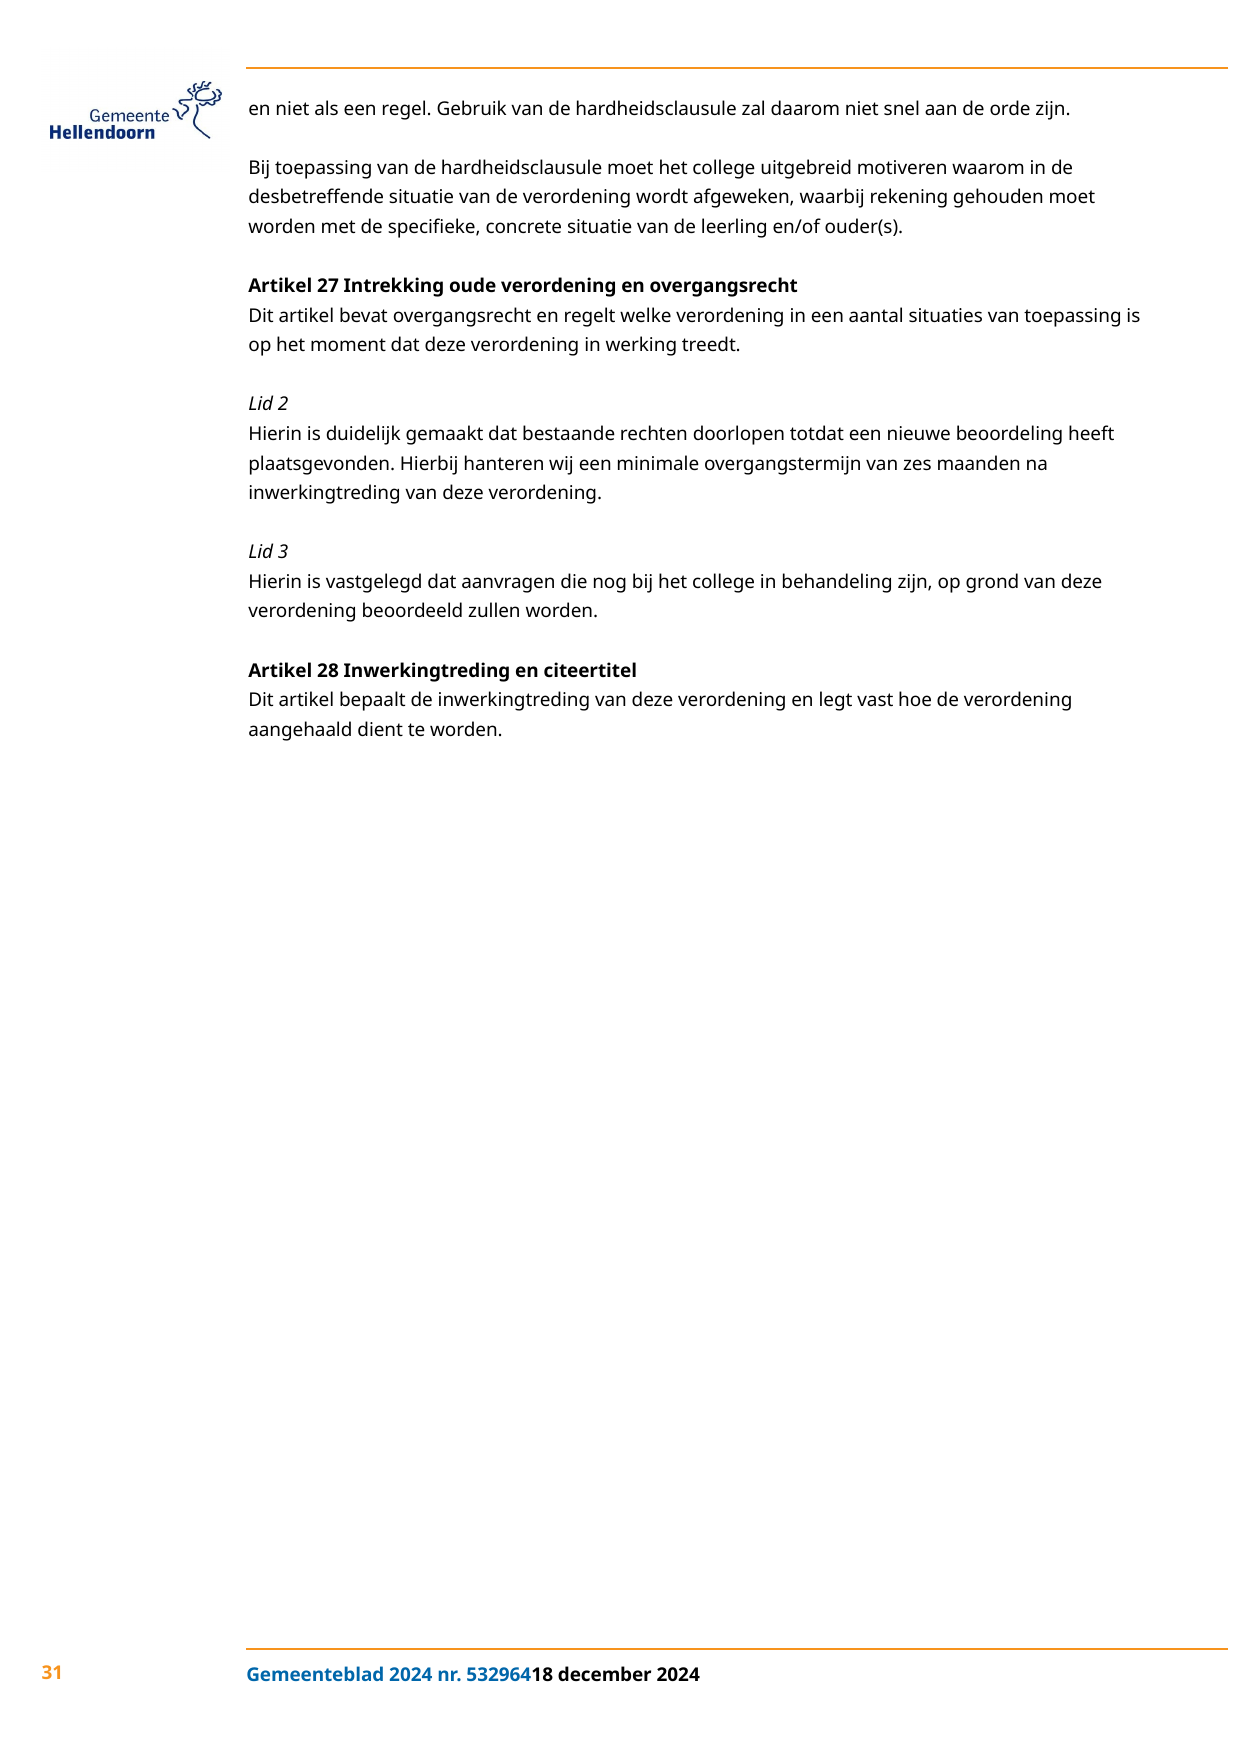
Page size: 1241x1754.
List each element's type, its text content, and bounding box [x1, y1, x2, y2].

text Lid 2 [248, 391, 1152, 416]
picture [41, 47, 231, 172]
text Bij toepassing van de hardheidsclausule moet het college uitgebreid motiveren waarom in de desbetreffende situatie van de verordening wordt afgeweken, waarbij rekening gehouden moet worden met de specifieke, concrete situatie van de leerling en/of ouder(s). [248, 154, 1152, 239]
text Hierin is vastgelegd dat aanvragen die nog bij het college in behandeling zijn, op grond van deze verordening beoordeeld zullen worden. [248, 568, 1152, 623]
text Lid 3 [248, 538, 1152, 564]
text Hierin is duidelijk gemaakt dat bestaande rechten doorlopen totdat een nieuwe beoordeling heeft plaatsgevonden. Hierbij hanteren wij een minimale overgangstermijn van zes maanden na inwerkingtreding van deze verordening. [248, 420, 1152, 505]
text Dit artikel bepaalt de inwerkingtreding van deze verordening en legt vast hoe de verordening aangehaald dient te worden. [248, 686, 1152, 742]
text Artikel 27 Intrekking oude verordening en overgangsrecht [248, 272, 1152, 298]
text Artikel 28 Inwerkingtreding en citeertitel [248, 657, 1152, 683]
text en niet als een regel. Gebruik van de hardheidsclausule zal daarom niet snel aan de orde zijn. [248, 95, 1152, 121]
text Dit artikel bevat overgangsrecht en regelt welke verordening in een aantal situaties van toepassing is op het moment dat deze verordening in werking treedt. [248, 302, 1152, 357]
